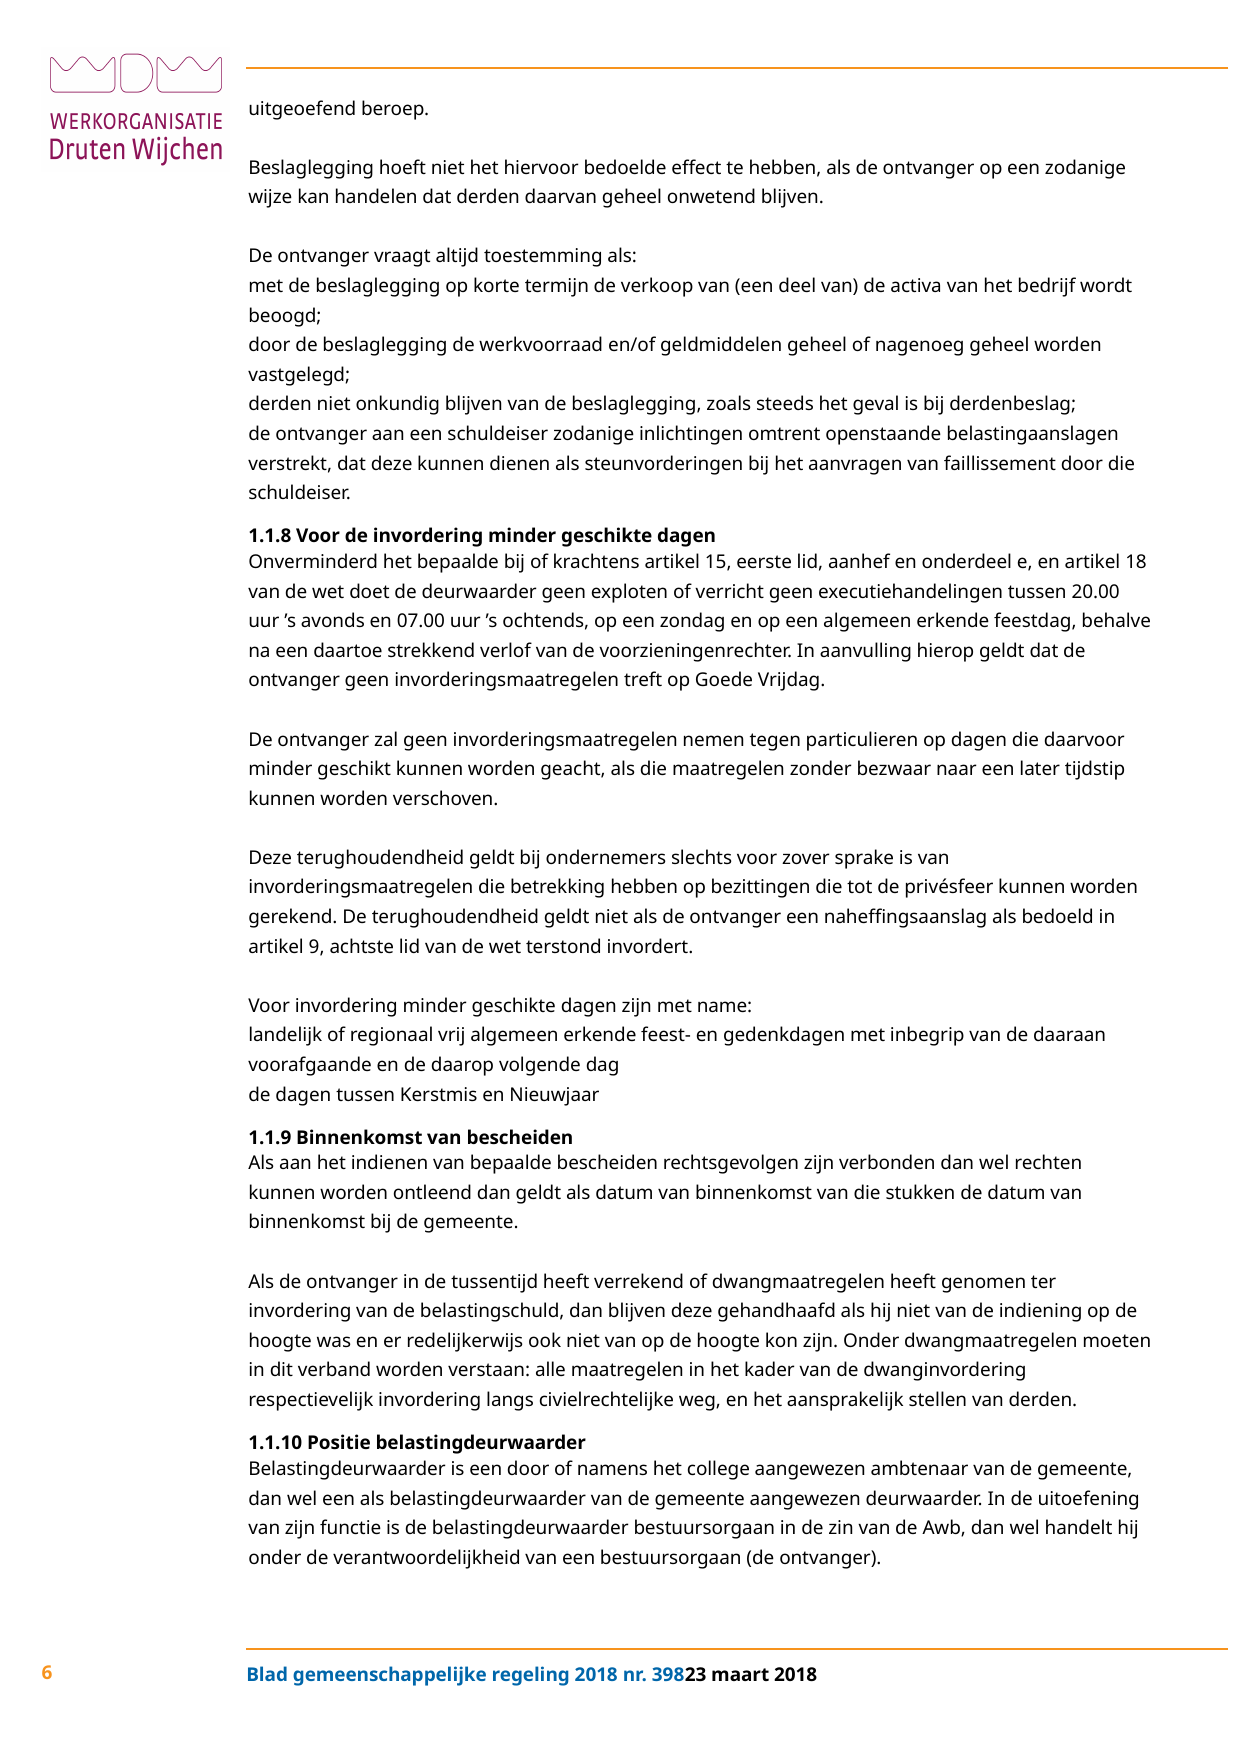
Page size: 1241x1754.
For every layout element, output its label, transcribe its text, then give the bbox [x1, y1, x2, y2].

text met de beslaglegging op korte termijn de verkoop van (een deel van) de activa van het bedrijf wordt beoogd; [248, 272, 1152, 328]
text De ontvanger zal geen invorderingsmaatregelen nemen tegen particulieren op dagen die daarvoor minder geschikt kunnen worden geacht, als die maatregelen zonder bezwaar naar een later tijdstip kunnen worden verschoven. [248, 726, 1152, 811]
text 1.1.9 Binnenkomst van bescheiden [248, 1124, 1152, 1149]
text de ontvanger aan een schuldeiser zodanige inlichtingen omtrent openstaande belastingaanslagen verstrekt, dat deze kunnen dienen als steunvorderingen bij het aanvragen van faillissement door die schuldeiser. [248, 420, 1152, 505]
text 1.1.10 Positie belastingdeurwaarder [248, 1429, 1152, 1455]
text Onverminderd het bepaalde bij of krachtens artikel 15, eerste lid, aanhef en onderdeel e, en artikel 18 van de wet doet de deurwaarder geen exploten of verricht geen executiehandelingen tussen 20.00 uur ’s avonds en 07.00 uur ’s ochtends, op een zondag en op een algemeen erkende feestdag, behalve na een daartoe strekkend verlof van de voorzieningenrechter. In aanvulling hierop geldt dat de ontvanger geen invorderingsmaatregelen treft op Goede Vrijdag. [248, 548, 1152, 692]
text uitgeoefend beroep. [248, 95, 1152, 121]
text Deze terughoudendheid geldt bij ondernemers slechts voor zover sprake is van invorderingsmaatregelen die betrekking hebben op bezittingen die tot de privésfeer kunnen worden gerekend. De terughoudendheid geldt niet als de ontvanger een naheffingsaanslag als bedoeld in artikel 9, achtste lid van de wet terstond invordert. [248, 844, 1152, 958]
text Als de ontvanger in de tussentijd heeft verrekend of dwangmaatregelen heeft genomen ter invordering van de belastingschuld, dan blijven deze gehandhaafd als hij niet van de indiening op de hoogte was en er redelijkerwijs ook niet van op de hoogte kon zijn. Onder dwangmaatregelen moeten in dit verband worden verstaan: alle maatregelen in het kader van de dwanginvordering respectievelijk invordering langs civielrechtelijke weg, en het aansprakelijk stellen van derden. [248, 1268, 1152, 1412]
text De ontvanger vraagt altijd toestemming als: [248, 243, 1152, 268]
picture [41, 47, 231, 172]
text derden niet onkundig blijven van de beslaglegging, zoals steeds het geval is bij derdenbeslag; [248, 391, 1152, 416]
text de dagen tussen Kerstmis en Nieuwjaar [248, 1081, 1152, 1106]
text door de beslaglegging de werkvoorraad en/of geldmiddelen geheel of nagenoeg geheel worden vastgelegd; [248, 331, 1152, 387]
text Belastingdeurwaarder is een door of namens het college aangewezen ambtenaar van de gemeente, dan wel een als belastingdeurwaarder van de gemeente aangewezen deurwaarder. In de uitoefening van zijn functie is de belastingdeurwaarder bestuursorgaan in de zin van de Awb, dan wel handelt hij onder de verantwoordelijkheid van een bestuursorgaan (de ontvanger). [248, 1455, 1152, 1569]
text Beslaglegging hoeft niet het hiervoor bedoelde effect te hebben, als de ontvanger op een zodanige wijze kan handelen dat derden daarvan geheel onwetend blijven. [248, 154, 1152, 209]
text Voor invordering minder geschikte dagen zijn met name: [248, 992, 1152, 1018]
text 1.1.8 Voor de invordering minder geschikte dagen [248, 522, 1152, 548]
text landelijk of regionaal vrij algemeen erkende feest- en gedenkdagen met inbegrip van de daaraan voorafgaande en de daarop volgende dag [248, 1022, 1152, 1077]
text Als aan het indienen van bepaalde bescheiden rechtsgevolgen zijn verbonden dan wel rechten kunnen worden ontleend dan geldt als datum van binnenkomst van die stukken de datum van binnenkomst bij de gemeente. [248, 1149, 1152, 1234]
